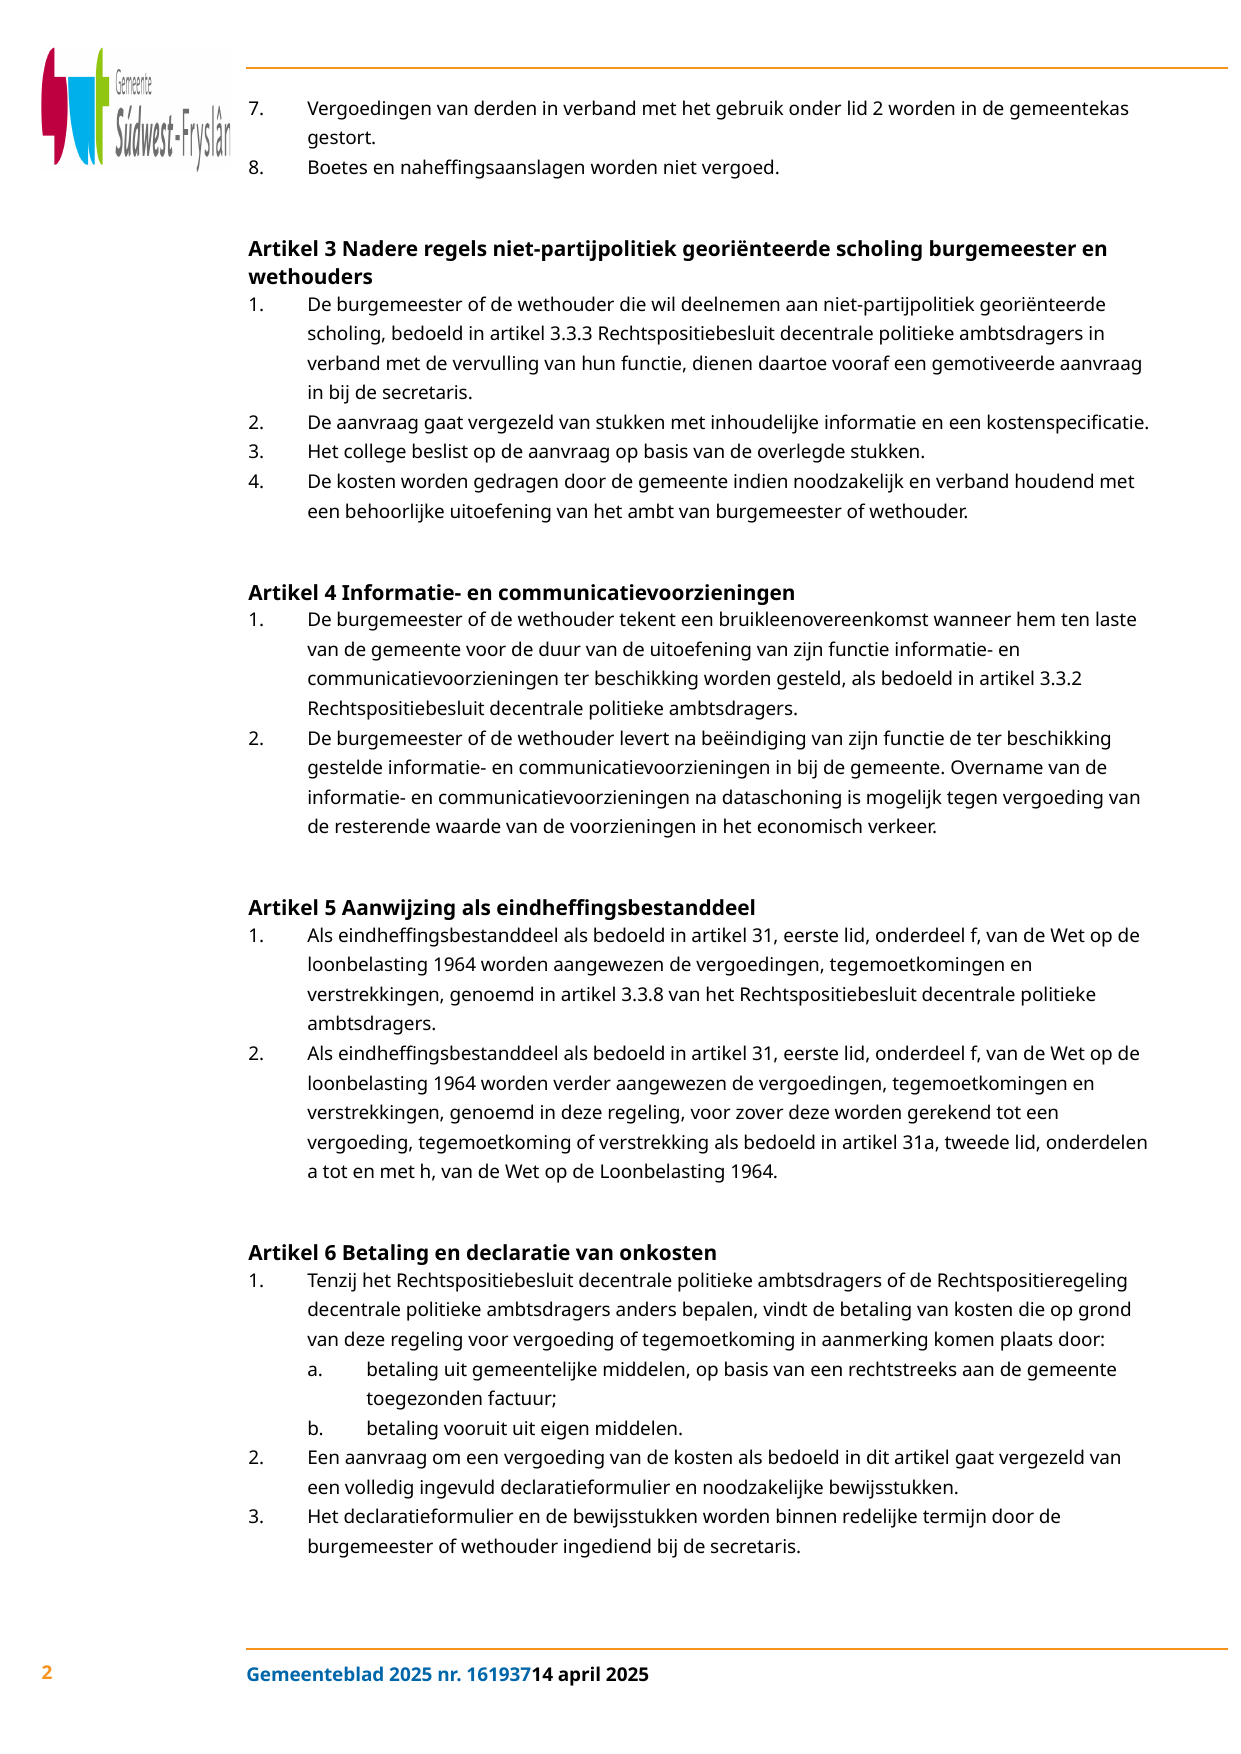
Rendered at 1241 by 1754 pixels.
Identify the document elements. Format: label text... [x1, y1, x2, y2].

list De aanvraag gaat vergezeld van stukken met inhoudelijke informatie en een kostenspecificatie. [248, 409, 1152, 435]
text Artikel 5 Aanwijzing als eindheffingsbestanddeel [248, 893, 1152, 922]
list Boetes en naheffingsaanslagen worden niet vergoed. [248, 154, 1152, 180]
list De burgemeester of de wethouder die wil deelnemen aan niet-partijpolitiek georiënteerde scholing, bedoeld in artikel 3.3.3 Rechtspositiebesluit decentrale politieke ambtsdragers in verband met de vervulling van hun functie, dienen daartoe vooraf een gemotiveerde aanvraag in bij de secretaris. [248, 291, 1152, 405]
list betaling uit gemeentelijke middelen, op basis van een rechtstreeks aan de gemeente toegezonden factuur; [307, 1356, 1152, 1411]
text Artikel 3 Nadere regels niet-partijpolitiek georiënteerde scholing burgemeester en wethouders [248, 234, 1152, 291]
picture [41, 47, 231, 172]
list Tenzij het Rechtspositiebesluit decentrale politieke ambtsdragers of de Rechtspositieregeling decentrale politieke ambtsdragers anders bepalen, vindt de betaling van kosten die op grond van deze regeling voor vergoeding of tegemoetkoming in aanmerking komen plaats door: [248, 1267, 1152, 1352]
list Als eindheffingsbestanddeel als bedoeld in artikel 31, eerste lid, onderdeel f, van de Wet op de loonbelasting 1964 worden aangewezen de vergoedingen, tegemoetkomingen en verstrekkingen, genoemd in artikel 3.3.8 van het Rechtspositiebesluit decentrale politieke ambtsdragers. [248, 922, 1152, 1036]
list De burgemeester of de wethouder tekent een bruikleenovereenkomst wanneer hem ten laste van de gemeente voor de duur van de uitoefening van zijn functie informatie- en communicatievoorzieningen ter beschikking worden gesteld, als bedoeld in artikel 3.3.2 Rechtspositiebesluit decentrale politieke ambtsdragers. [248, 606, 1152, 721]
list Als eindheffingsbestanddeel als bedoeld in artikel 31, eerste lid, onderdeel f, van de Wet op de loonbelasting 1964 worden verder aangewezen de vergoedingen, tegemoetkomingen en verstrekkingen, genoemd in deze regeling, voor zover deze worden gerekend tot een vergoeding, tegemoetkoming of verstrekking als bedoeld in artikel 31a, tweede lid, onderdelen a tot en met h, van de Wet op de Loonbelasting 1964. [248, 1040, 1152, 1184]
list Een aanvraag om een vergoeding van de kosten als bedoeld in dit artikel gaat vergezeld van een volledig ingevuld declaratieformulier en noodzakelijke bewijsstukken. [248, 1444, 1152, 1500]
list De burgemeester of de wethouder levert na beëindiging van zijn functie de ter beschikking gestelde informatie- en communicatievoorzieningen in bij de gemeente. Overname van de informatie- en communicatievoorzieningen na dataschoning is mogelijk tegen vergoeding van de resterende waarde van de voorzieningen in het economisch verkeer. [248, 725, 1152, 839]
list Het declaratieformulier en de bewijsstukken worden binnen redelijke termijn door de burgemeester of wethouder ingediend bij de secretaris. [248, 1504, 1152, 1559]
list betaling vooruit uit eigen middelen. [307, 1415, 1152, 1441]
text Artikel 4 Informatie- en communicatievoorzieningen [248, 578, 1152, 606]
text Artikel 6 Betaling en declaratie van onkosten [248, 1238, 1152, 1267]
list De kosten worden gedragen door de gemeente indien noodzakelijk en verband houdend met een behoorlijke uitoefening van het ambt van burgemeester of wethouder. [248, 468, 1152, 524]
list Vergoedingen van derden in verband met het gebruik onder lid 2 worden in de gemeentekas gestort. [248, 95, 1152, 150]
list Het college beslist op de aanvraag op basis van de overlegde stukken. [248, 439, 1152, 464]
